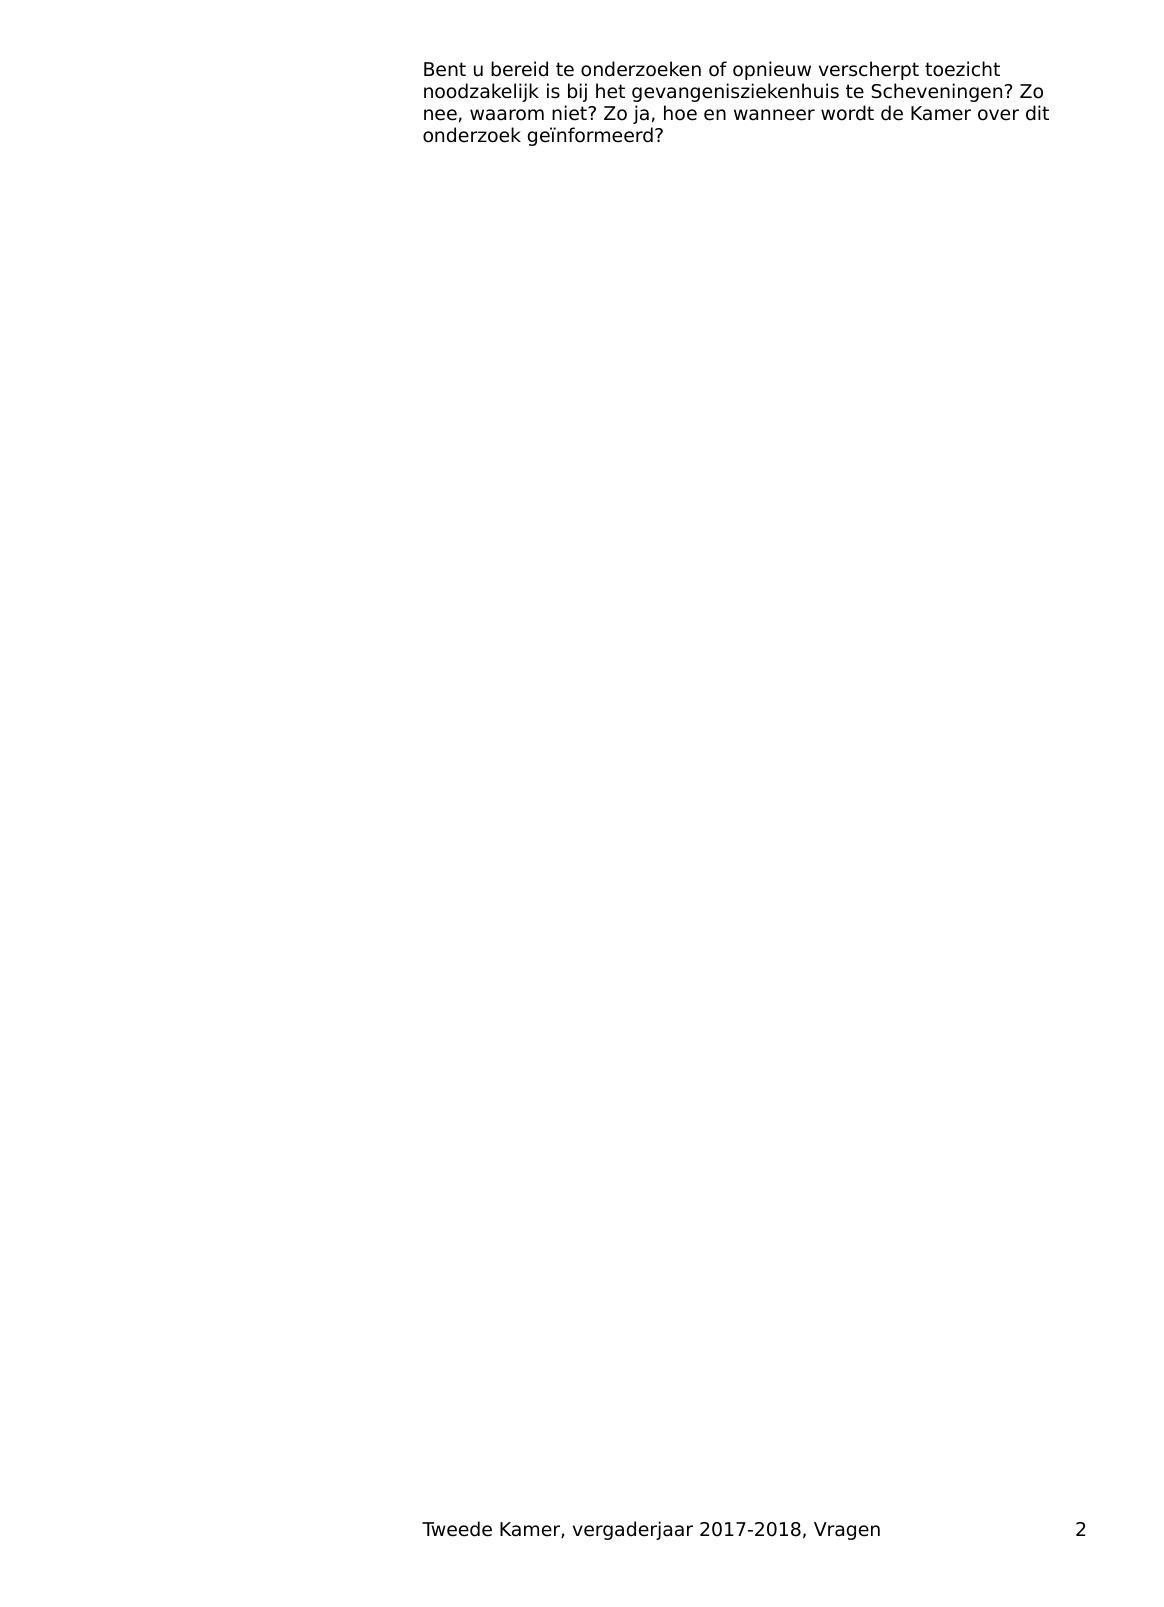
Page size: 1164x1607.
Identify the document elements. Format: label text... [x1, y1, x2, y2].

text Bent u bereid te onderzoeken of opnieuw verscherpt toezicht noodzakelijk is bij het gevangenisziekenhuis te Scheveningen? Zo nee, waarom niet? Zo ja, hoe en wanneer wordt de Kamer over dit onderzoek geïnformeerd? [422, 59, 1087, 147]
